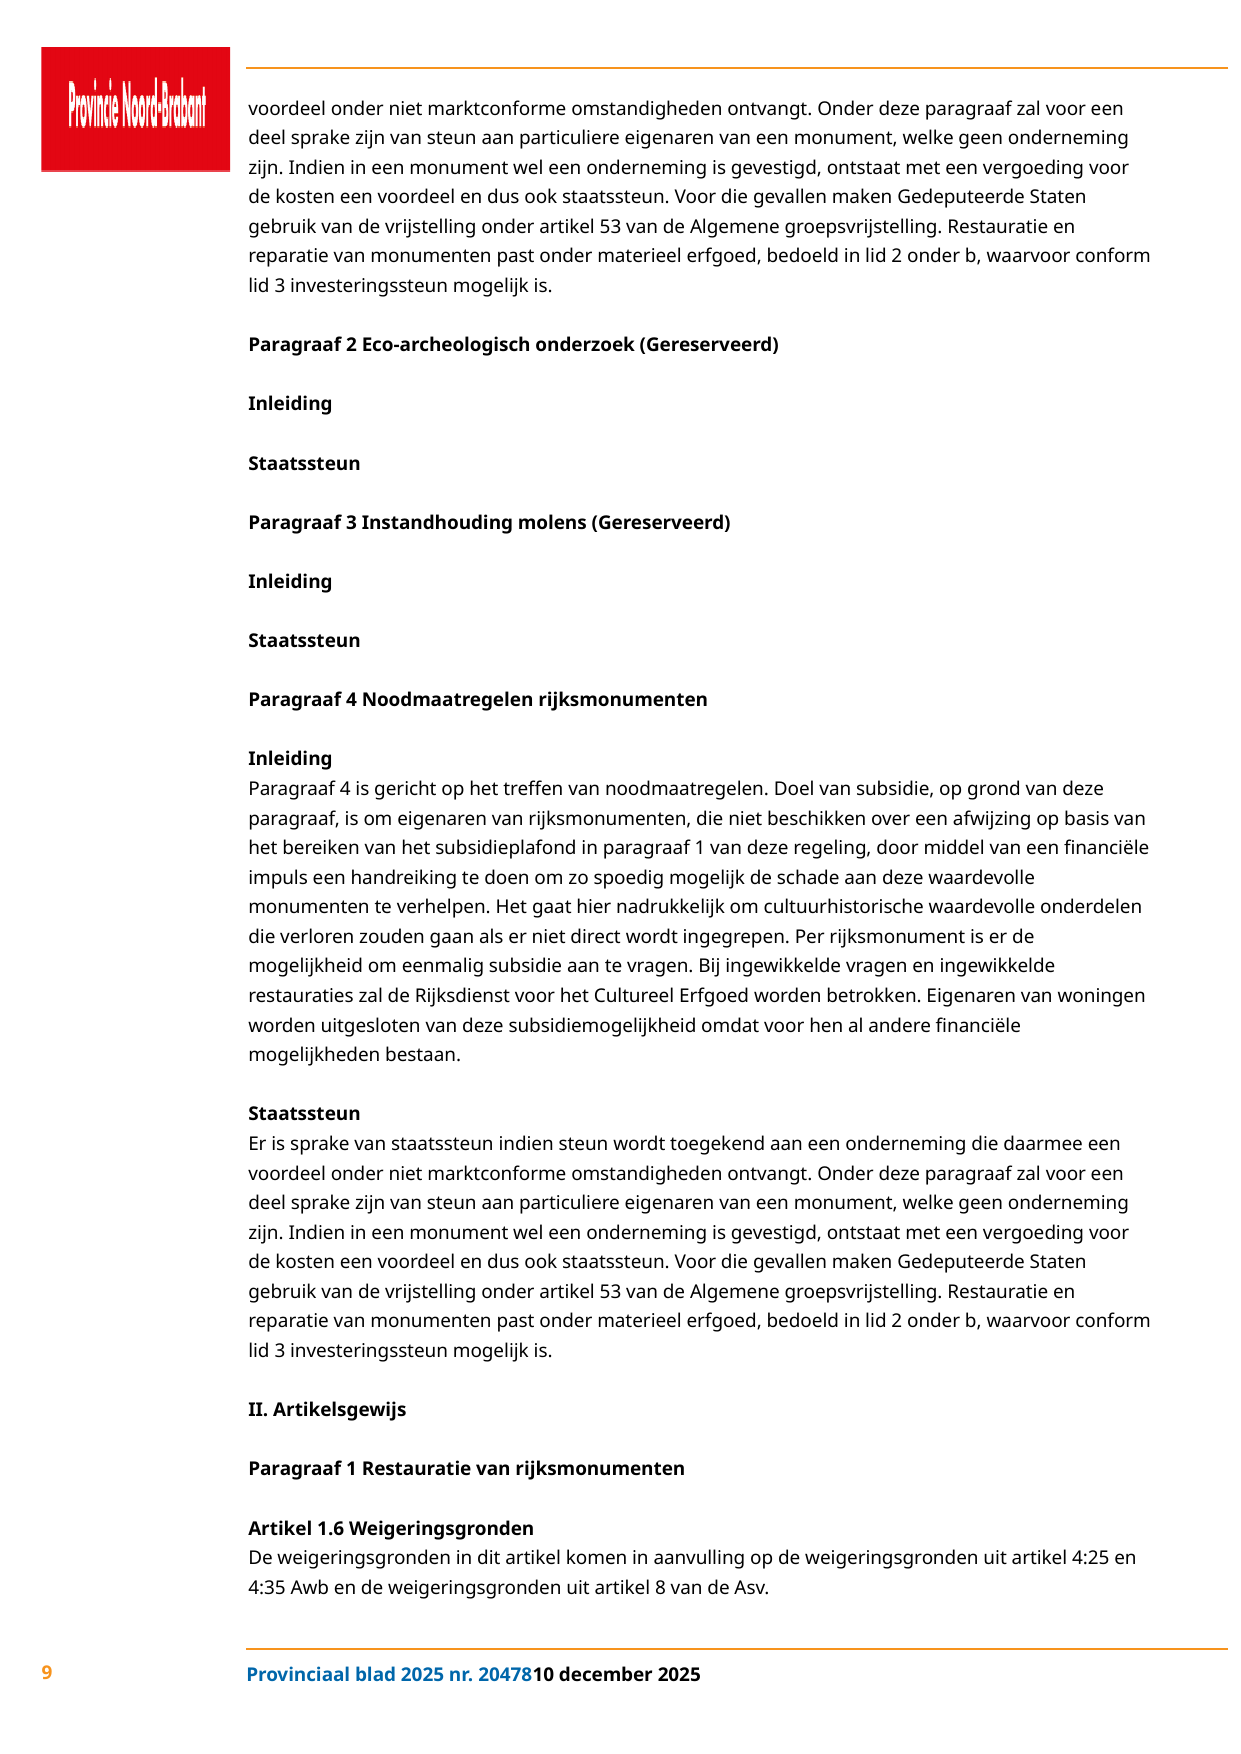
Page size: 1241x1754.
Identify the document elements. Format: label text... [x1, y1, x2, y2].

text Er is sprake van staatssteun indien steun wordt toegekend aan een onderneming die daarmee een voordeel onder niet marktconforme omstandigheden ontvangt. Onder deze paragraaf zal voor een deel sprake zijn van steun aan particuliere eigenaren van een monument, welke geen onderneming zijn. Indien in een monument wel een onderneming is gevestigd, ontstaat met een vergoeding voor de kosten een voordeel en dus ook staatssteun. Voor die gevallen maken Gedeputeerde Staten gebruik van de vrijstelling onder artikel 53 van de Algemene groepsvrijstelling. Restauratie en reparatie van monumenten past onder materieel erfgoed, bedoeld in lid 2 onder b, waarvoor conform lid 3 investeringssteun mogelijk is. [248, 1130, 1152, 1363]
text Paragraaf 2 Eco-archeologisch onderzoek (Gereserveerd) [248, 331, 1152, 357]
text Paragraaf 4 Noodmaatregelen rijksmonumenten [248, 686, 1152, 712]
text Artikel 1.6 Weigeringsgronden [248, 1515, 1152, 1541]
text Paragraaf 4 is gericht op het treffen van noodmaatregelen. Doel van subsidie, op grond van deze paragraaf, is om eigenaren van rijksmonumenten, die niet beschikken over een afwijzing op basis van het bereiken van het subsidieplafond in paragraaf 1 van deze regeling, door middel van een financiële impuls een handreiking te doen om zo spoedig mogelijk de schade aan deze waardevolle monumenten te verhelpen. Het gaat hier nadrukkelijk om cultuurhistorische waardevolle onderdelen die verloren zouden gaan als er niet direct wordt ingegrepen. Per rijksmonument is er de mogelijkheid om eenmalig subsidie aan te vragen. Bij ingewikkelde vragen en ingewikkelde restauraties zal de Rijksdienst voor het Cultureel Erfgoed worden betrokken. Eigenaren van woningen worden uitgesloten van deze subsidiemogelijkheid omdat voor hen al andere financiële mogelijkheden bestaan. [248, 775, 1152, 1067]
text Staatssteun [248, 1101, 1152, 1126]
text De weigeringsgronden in dit artikel komen in aanvulling op de weigeringsgronden uit artikel 4:25 en 4:35 Awb en de weigeringsgronden uit artikel 8 van de Asv. [248, 1544, 1152, 1600]
picture [41, 47, 231, 172]
text Staatssteun [248, 627, 1152, 653]
text Paragraaf 3 Instandhouding molens (Gereserveerd) [248, 509, 1152, 535]
text Staatssteun [248, 450, 1152, 476]
text Paragraaf 1 Restauratie van rijksmonumenten [248, 1456, 1152, 1481]
text Inleiding [248, 391, 1152, 416]
text Inleiding [248, 568, 1152, 594]
text II. Artikelsgewijs [248, 1396, 1152, 1422]
text Inleiding [248, 746, 1152, 771]
text voordeel onder niet marktconforme omstandigheden ontvangt. Onder deze paragraaf zal voor een deel sprake zijn van steun aan particuliere eigenaren van een monument, welke geen onderneming zijn. Indien in een monument wel een onderneming is gevestigd, ontstaat met een vergoeding voor de kosten een voordeel en dus ook staatssteun. Voor die gevallen maken Gedeputeerde Staten gebruik van de vrijstelling onder artikel 53 van de Algemene groepsvrijstelling. Restauratie en reparatie van monumenten past onder materieel erfgoed, bedoeld in lid 2 onder b, waarvoor conform lid 3 investeringssteun mogelijk is. [248, 95, 1152, 298]
